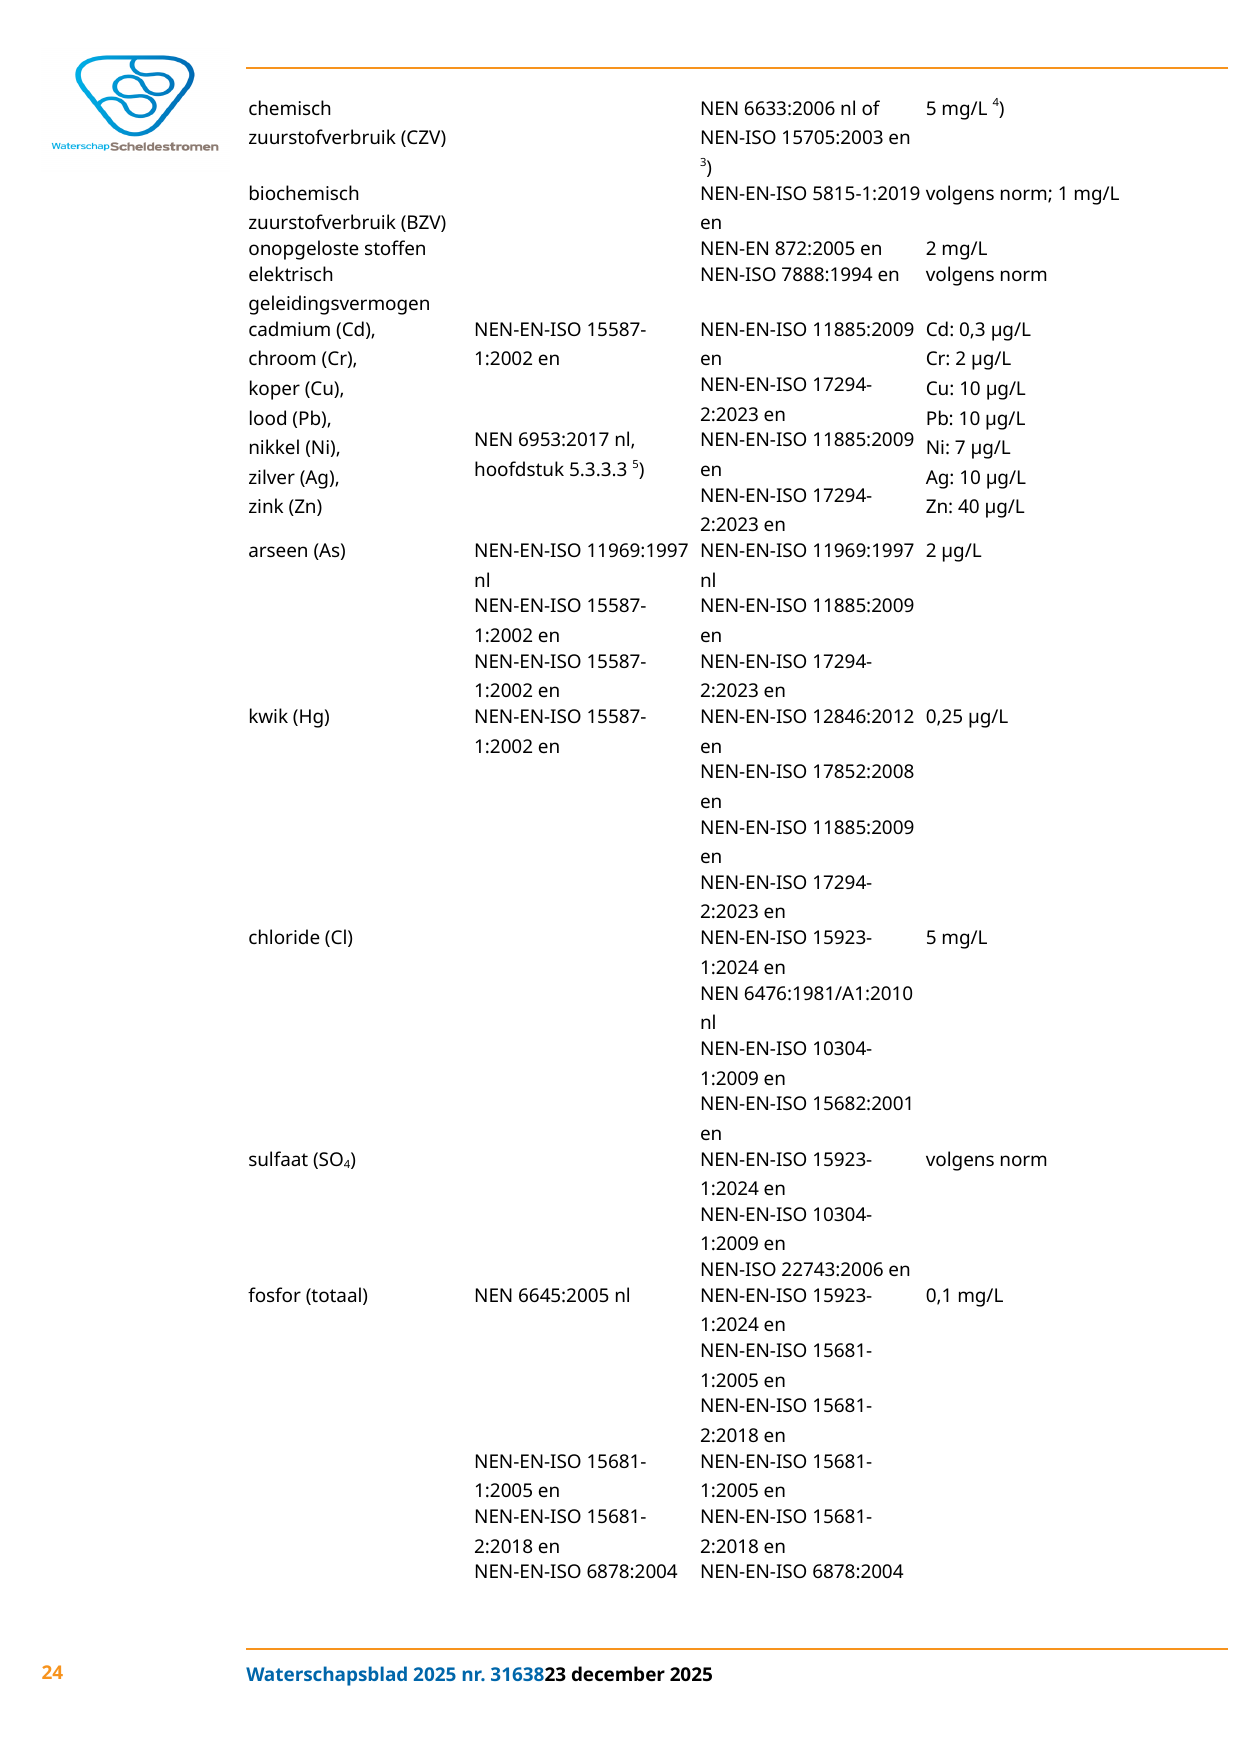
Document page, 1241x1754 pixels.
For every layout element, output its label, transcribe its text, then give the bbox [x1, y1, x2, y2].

table_cell NEN-EN-ISO 11969:1997 nl [474, 537, 700, 593]
table_cell [474, 180, 700, 235]
picture [41, 47, 231, 172]
table_cell volgens norm [926, 261, 1152, 316]
table_cell NEN-EN-ISO 15923-1:2024 en [700, 1146, 926, 1201]
table_cell NEN-EN-ISO 17294-2:2023 en [700, 482, 926, 537]
table_cell Cd: 0,3 µg/L Cr: 2 µg/L Cu: 10 µg/L Pb: 10 µg/L Ni: 7 µg/L Ag: 10 µg/L Zn: 40 µg/L [926, 316, 1152, 537]
table_cell NEN-EN-ISO 10304-1:2009 en [700, 1035, 926, 1090]
table_cell NEN-EN-ISO 15682:2001 en [700, 1090, 926, 1146]
table_cell NEN-EN-ISO 15681-2:2018 en [474, 1503, 700, 1559]
table_cell NEN-EN-ISO 17294-2:2023 en [700, 648, 926, 703]
table_cell chemisch zuurstofverbruik (CZV) [248, 95, 474, 180]
table_cell NEN-EN-ISO 17294-2:2023 en [700, 371, 926, 427]
table_cell NEN 6476:1981/A1:2010 nl [700, 980, 926, 1035]
table_cell [474, 1146, 700, 1282]
table_cell NEN-ISO 7888:1994 en [700, 261, 926, 316]
table_cell volgens norm [926, 1146, 1152, 1282]
table_cell fosfor (totaal) [248, 1282, 474, 1584]
table_cell NEN-EN-ISO 6878:2004 [700, 1559, 926, 1584]
table_cell 2 mg/L [926, 235, 1152, 261]
table_cell NEN-EN-ISO 11885:2009 en [700, 814, 926, 869]
table_cell NEN-EN-ISO 10304-1:2009 en [700, 1201, 926, 1256]
table_cell NEN-EN-ISO 11885:2009 en [700, 427, 926, 482]
table_cell [474, 925, 700, 1146]
table_cell cadmium (Cd), chroom (Cr), koper (Cu), lood (Pb), nikkel (Ni), zilver (Ag), zink (Zn) [248, 316, 474, 537]
table_cell biochemisch zuurstofverbruik (BZV) [248, 180, 474, 235]
table_cell NEN-EN-ISO 11885:2009 en [700, 593, 926, 648]
table_cell NEN 6953:2017 nl, hoofdstuk 5.3.3.3 5) [474, 427, 700, 537]
table_cell 2 µg/L [926, 537, 1152, 703]
table_cell NEN-EN-ISO 15923-1:2024 en [700, 1282, 926, 1337]
table_cell NEN-EN-ISO 15681-1:2005 en [700, 1448, 926, 1503]
table_cell arseen (As) [248, 537, 474, 703]
table_cell 5 mg/L [926, 925, 1152, 1146]
table_cell NEN-EN-ISO 11969:1997 nl [700, 537, 926, 593]
table_cell sulfaat (SO4) [248, 1146, 474, 1282]
table_cell 0,25 µg/L [926, 703, 1152, 924]
table_cell NEN-EN-ISO 15681-1:2005 en [474, 1448, 700, 1503]
table_cell 5 mg/L 4) [926, 95, 1152, 180]
table_cell kwik (Hg) [248, 703, 474, 924]
table_cell [474, 95, 700, 180]
table_cell NEN 6645:2005 nl [474, 1282, 700, 1448]
table_cell NEN-EN-ISO 15587-1:2002 en [474, 648, 700, 703]
table_cell [474, 235, 700, 261]
table_cell NEN-EN-ISO 15681-2:2018 en [700, 1393, 926, 1448]
table_cell NEN-EN-ISO 12846:2012 en [700, 703, 926, 758]
table_cell NEN-EN-ISO 17294-2:2023 en [700, 869, 926, 924]
table_cell NEN-EN 872:2005 en [700, 235, 926, 261]
table_cell chloride (Cl) [248, 925, 474, 1146]
table_cell NEN-EN-ISO 5815-1:2019 en [700, 180, 926, 235]
table_cell onopgeloste stoffen [248, 235, 474, 261]
table_cell NEN 6633:2006 nl of NEN-ISO 15705:2003 en 3) [700, 95, 926, 180]
table_cell NEN-EN-ISO 15923-1:2024 en [700, 925, 926, 980]
table_cell [474, 261, 700, 316]
table_cell NEN-EN-ISO 15681-1:2005 en [700, 1338, 926, 1393]
table_cell NEN-EN-ISO 15681-2:2018 en [700, 1503, 926, 1559]
table_cell NEN-EN-ISO 15587-1:2002 en [474, 703, 700, 924]
table_cell NEN-EN-ISO 11885:2009 en [700, 316, 926, 371]
table_cell NEN-EN-ISO 15587-1:2002 en [474, 316, 700, 427]
table_cell NEN-EN-ISO 15587-1:2002 en [474, 593, 700, 648]
table_cell 0,1 mg/L [926, 1282, 1152, 1584]
table_cell NEN-ISO 22743:2006 en [700, 1256, 926, 1282]
table_cell elektrisch geleidingsvermogen [248, 261, 474, 316]
table_cell volgens norm; 1 mg/L [926, 180, 1152, 235]
table_cell NEN-EN-ISO 6878:2004 [474, 1559, 700, 1584]
table_cell NEN-EN-ISO 17852:2008 en [700, 759, 926, 814]
